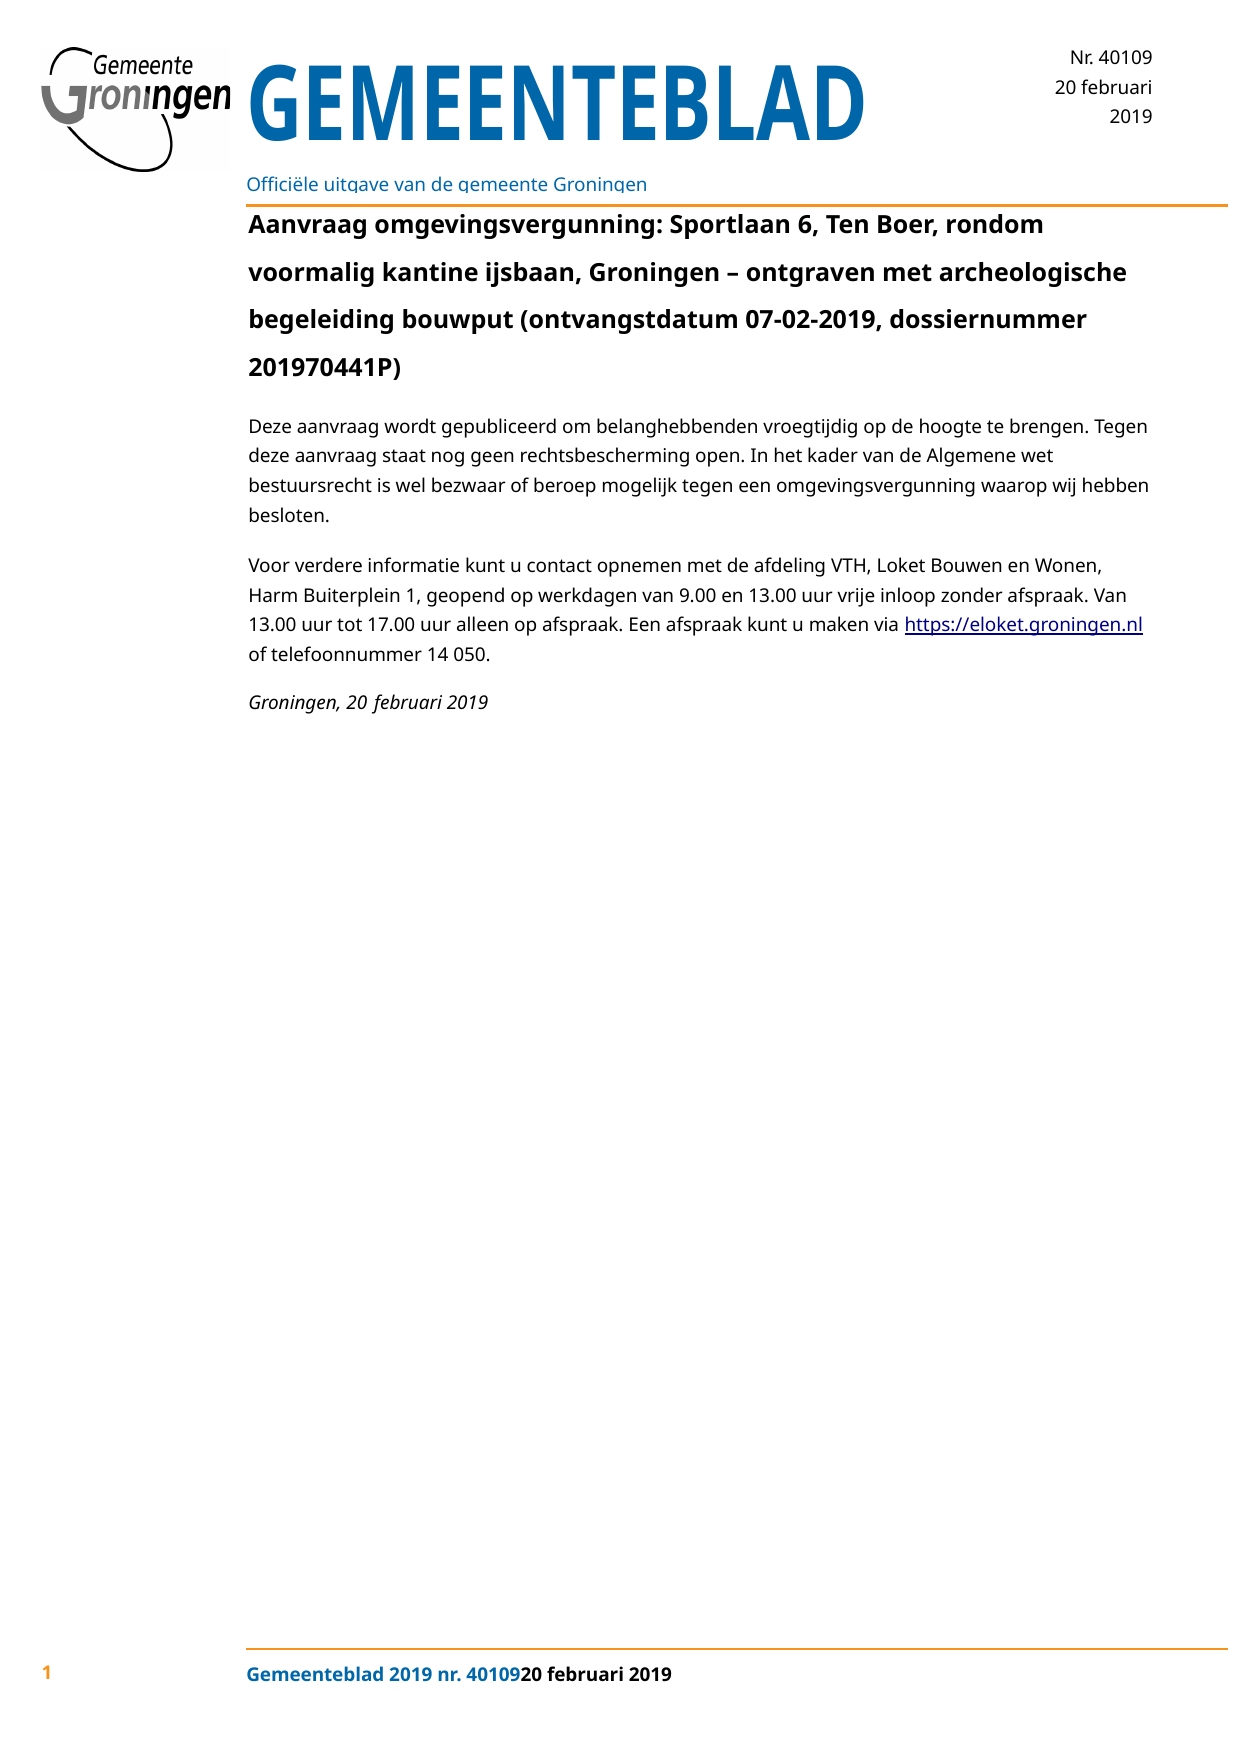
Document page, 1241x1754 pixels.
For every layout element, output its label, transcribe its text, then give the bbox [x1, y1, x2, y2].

text Voor verdere informatie kunt u contact opnemen met de afdeling VTH, Loket Bouwen en Wonen, Harm Buiterplein 1, geopend op werkdagen van 9.00 en 13.00 uur vrije inloop zonder afspraak. Van 13.00 uur tot 17.00 uur alleen op afspraak. Een afspraak kunt u maken via https://eloket.groningen.nl of telefoonnummer 14 050. [248, 552, 1152, 667]
text Groningen, 20 februari 2019 [248, 689, 1152, 714]
text Aanvraag omgevingsvergunning: Sportlaan 6, Ten Boer, rondom voormalig kantine ijsbaan, Groningen – ontgraven met archeologische begeleiding bouwput (ontvangstdatum 07-02-2019, dossiernummer 201970441P) [248, 207, 1152, 384]
picture [41, 47, 231, 172]
text Deze aanvraag wordt gepubliceerd om belanghebbenden vroegtijdig op de hoogte te brengen. Tegen deze aanvraag staat nog geen rechtsbescherming open. In het kader van de Algemene wet bestuursrecht is wel bezwaar of beroep mogelijk tegen een omgevingsvergunning waarop wij hebben besloten. [248, 413, 1152, 528]
